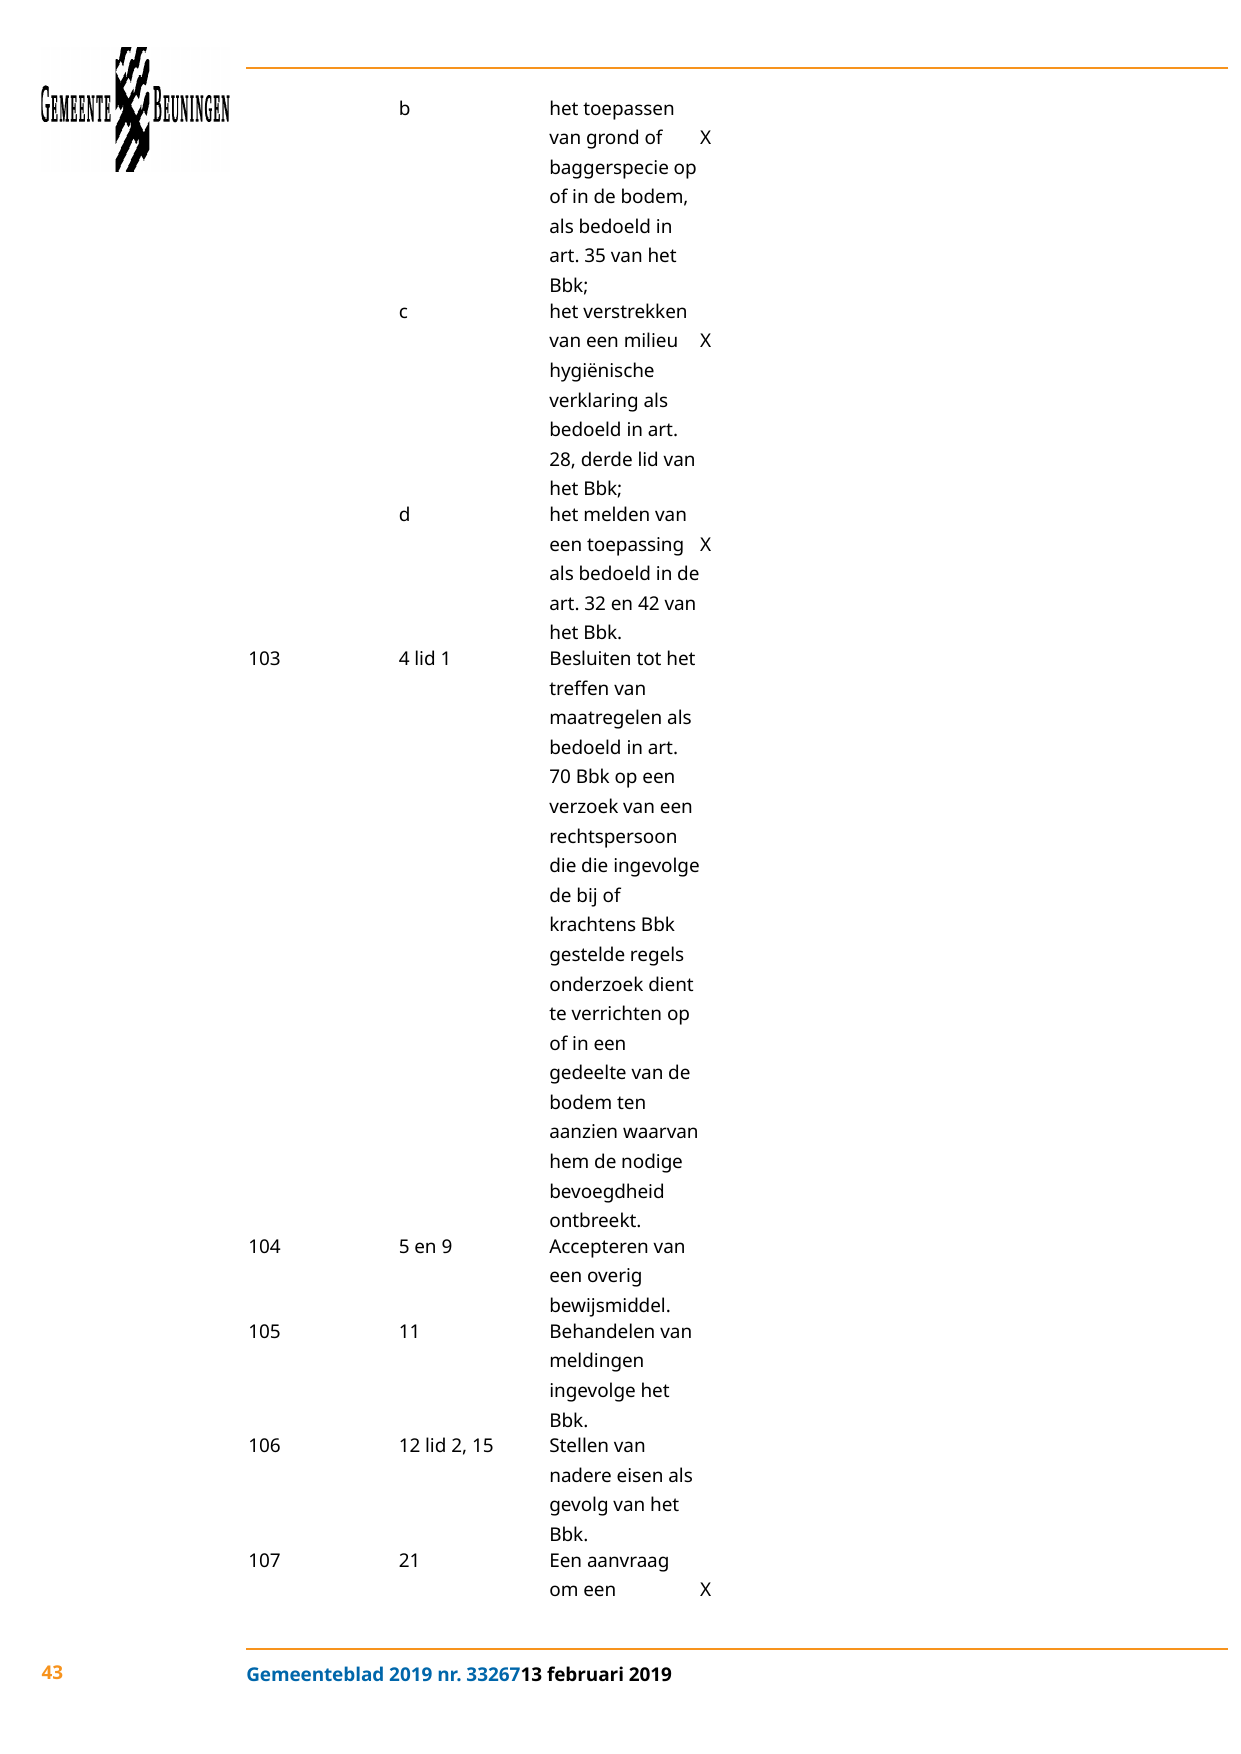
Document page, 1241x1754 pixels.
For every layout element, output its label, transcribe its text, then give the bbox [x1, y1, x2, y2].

table_cell [248, 298, 398, 501]
table_cell het melden van een toepassing als bedoeld in de art. 32 en 42 van het Bbk. [549, 501, 700, 645]
table_cell [1001, 1433, 1152, 1547]
table_cell 21 [399, 1547, 549, 1602]
table_cell Besluiten tot het treffen van maatregelen als bedoeld in art. 70 Bbk op een verzoek van een rechtspersoon die die ingevolge de bij of krachtens Bbk gestelde regels onderzoek dient te verrichten op of in een gedeelte van de bodem ten aanzien waarvan hem de nodige bevoegdheid ontbreekt. [549, 645, 700, 1233]
table_cell [700, 1318, 850, 1432]
table_cell 104 [248, 1233, 398, 1318]
table_cell [1001, 645, 1152, 1233]
table_cell b [399, 95, 549, 298]
table_cell [850, 501, 1001, 645]
table_cell 107 [248, 1547, 398, 1602]
table_cell [700, 645, 850, 1233]
table_cell [1001, 1318, 1152, 1432]
table_cell [1001, 298, 1152, 501]
table_cell het verstrekken van een milieu hygiënische verklaring als bedoeld in art. 28, derde lid van het Bbk; [549, 298, 700, 501]
table_cell 106 [248, 1433, 398, 1547]
table_cell [1001, 1233, 1152, 1318]
table_cell 11 [399, 1318, 549, 1432]
table_cell Stellen van nadere eisen als gevolg van het Bbk. [549, 1433, 700, 1547]
table_cell [1001, 1547, 1152, 1602]
table_cell [850, 1433, 1001, 1547]
table_cell [850, 1233, 1001, 1318]
table_cell c [399, 298, 549, 501]
table_cell [850, 1318, 1001, 1432]
table_cell het toepassen van grond of baggerspecie op of in de bodem, als bedoeld in art. 35 van het Bbk; [549, 95, 700, 298]
table_cell X [700, 298, 850, 501]
table_cell 4 lid 1 [399, 645, 549, 1233]
table_cell Behandelen van meldingen ingevolge het Bbk. [549, 1318, 700, 1432]
table_cell [1001, 95, 1152, 298]
table_cell 12 lid 2, 15 [399, 1433, 549, 1547]
table_cell [248, 95, 398, 298]
table_cell [850, 645, 1001, 1233]
table_cell 105 [248, 1318, 398, 1432]
table_cell [850, 1547, 1001, 1602]
table_cell [850, 95, 1001, 298]
picture [41, 47, 231, 172]
table_cell Accepteren van een overig bewijsmiddel. [549, 1233, 700, 1318]
table_cell 103 [248, 645, 398, 1233]
table_cell X [700, 501, 850, 645]
table_cell [700, 1233, 850, 1318]
table_cell [700, 1433, 850, 1547]
table_cell Een aanvraag om een [549, 1547, 700, 1602]
table_cell X [700, 1547, 850, 1602]
table_cell X [700, 95, 850, 298]
table_cell [248, 501, 398, 645]
table_cell 5 en 9 [399, 1233, 549, 1318]
table_cell d [399, 501, 549, 645]
table_cell [850, 298, 1001, 501]
table_cell [1001, 501, 1152, 645]
